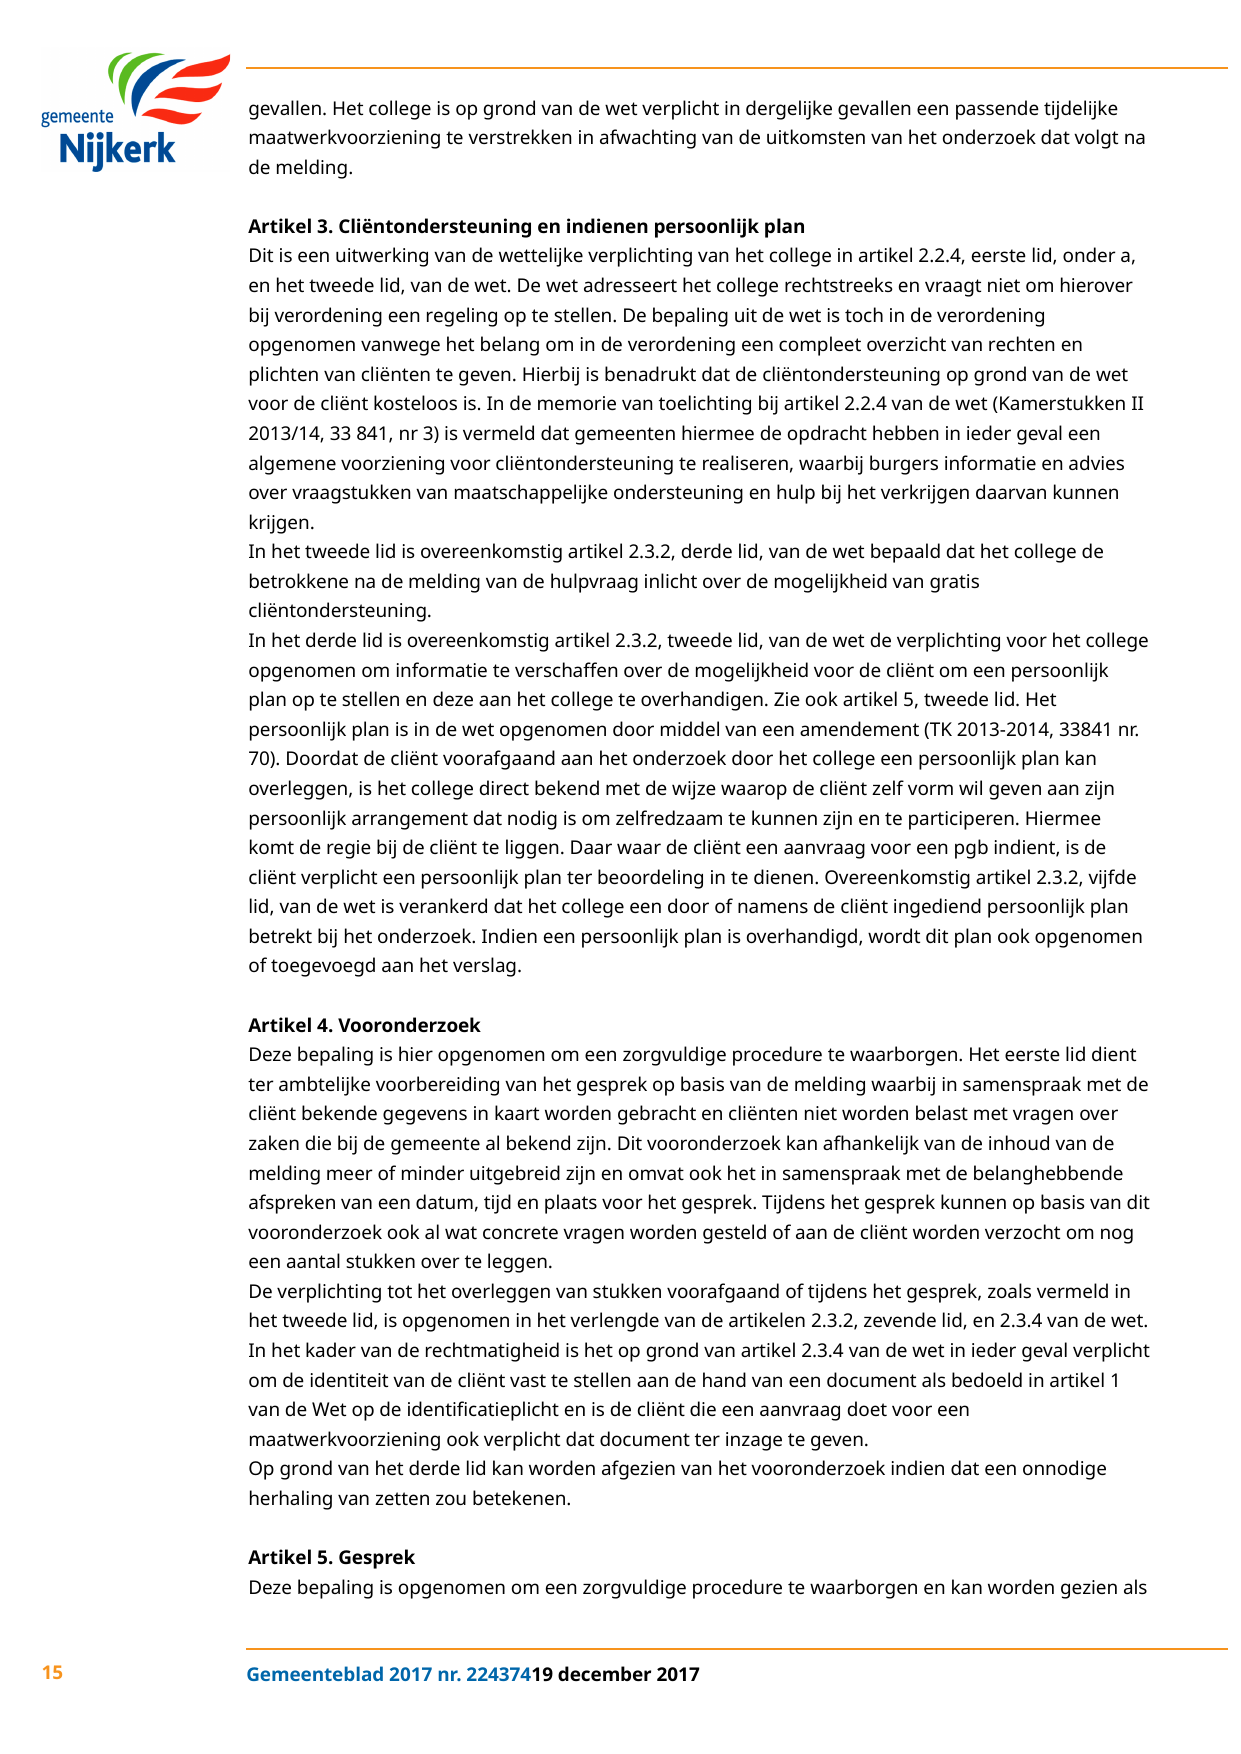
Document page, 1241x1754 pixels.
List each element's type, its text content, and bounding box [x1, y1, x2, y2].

text Artikel 3. Cliëntondersteuning en indienen persoonlijk plan [248, 213, 1152, 239]
text Artikel 4. Vooronderzoek [248, 1012, 1152, 1038]
text Dit is een uitwerking van de wettelijke verplichting van het college in artikel 2.2.4, eerste lid, onder a, en het tweede lid, van de wet. De wet adresseert het college rechtstreeks en vraagt niet om hierover bij verordening een regeling op te stellen. De bepaling uit de wet is toch in de verordening opgenomen vanwege het belang om in de verordening een compleet overzicht van rechten en plichten van cliënten te geven. Hierbij is benadrukt dat de cliëntondersteuning op grond van de wet voor de cliënt kosteloos is. In de memorie van toelichting bij artikel 2.2.4 van de wet (Kamerstukken II 2013/14, 33 841, nr 3) is vermeld dat gemeenten hiermee de opdracht hebben in ieder geval een algemene voorziening voor cliëntondersteuning te realiseren, waarbij burgers informatie en advies over vraagstukken van maatschappelijke ondersteuning en hulp bij het verkrijgen daarvan kunnen krijgen. [248, 243, 1152, 535]
text gevallen. Het college is op grond van de wet verplicht in dergelijke gevallen een passende tijdelijke maatwerkvoorziening te verstrekken in afwachting van de uitkomsten van het onderzoek dat volgt na de melding. [248, 95, 1152, 180]
text Deze bepaling is opgenomen om een zorgvuldige procedure te waarborgen en kan worden gezien als [248, 1574, 1152, 1600]
text Op grond van het derde lid kan worden afgezien van het vooronderzoek indien dat een onnodige herhaling van zetten zou betekenen. [248, 1456, 1152, 1511]
text Artikel 5. Gesprek [248, 1544, 1152, 1570]
text Deze bepaling is hier opgenomen om een zorgvuldige procedure te waarborgen. Het eerste lid dient ter ambtelijke voorbereiding van het gesprek op basis van de melding waarbij in samenspraak met de cliënt bekende gegevens in kaart worden gebracht en cliënten niet worden belast met vragen over zaken die bij de gemeente al bekend zijn. Dit vooronderzoek kan afhankelijk van de inhoud van de melding meer of minder uitgebreid zijn en omvat ook het in samenspraak met de belanghebbende afspreken van een datum, tijd en plaats voor het gesprek. Tijdens het gesprek kunnen op basis van dit vooronderzoek ook al wat concrete vragen worden gesteld of aan de cliënt worden verzocht om nog een aantal stukken over te leggen. [248, 1041, 1152, 1274]
text In het tweede lid is overeenkomstig artikel 2.3.2, derde lid, van de wet bepaald dat het college de betrokkene na de melding van de hulpvraag inlicht over de mogelijkheid van gratis cliëntondersteuning. [248, 538, 1152, 623]
picture [41, 47, 231, 172]
text In het derde lid is overeenkomstig artikel 2.3.2, tweede lid, van de wet de verplichting voor het college opgenomen om informatie te verschaffen over de mogelijkheid voor de cliënt om een persoonlijk plan op te stellen en deze aan het college te overhandigen. Zie ook artikel 5, tweede lid. Het persoonlijk plan is in de wet opgenomen door middel van een amendement (TK 2013-2014, 33841 nr. 70). Doordat de cliënt voorafgaand aan het onderzoek door het college een persoonlijk plan kan overleggen, is het college direct bekend met de wijze waarop de cliënt zelf vorm wil geven aan zijn persoonlijk arrangement dat nodig is om zelfredzaam te kunnen zijn en te participeren. Hiermee komt de regie bij de cliënt te liggen. Daar waar de cliënt een aanvraag voor een pgb indient, is de cliënt verplicht een persoonlijk plan ter beoordeling in te dienen. Overeenkomstig artikel 2.3.2, vijfde lid, van de wet is verankerd dat het college een door of namens de cliënt ingediend persoonlijk plan betrekt bij het onderzoek. Indien een persoonlijk plan is overhandigd, wordt dit plan ook opgenomen of toegevoegd aan het verslag. [248, 627, 1152, 978]
text De verplichting tot het overleggen van stukken voorafgaand of tijdens het gesprek, zoals vermeld in het tweede lid, is opgenomen in het verlengde van de artikelen 2.3.2, zevende lid, en 2.3.4 van de wet. In het kader van de rechtmatigheid is het op grond van artikel 2.3.4 van de wet in ieder geval verplicht om de identiteit van de cliënt vast te stellen aan de hand van een document als bedoeld in artikel 1 van de Wet op de identificatieplicht en is de cliënt die een aanvraag doet voor een maatwerkvoorziening ook verplicht dat document ter inzage te geven. [248, 1278, 1152, 1452]
